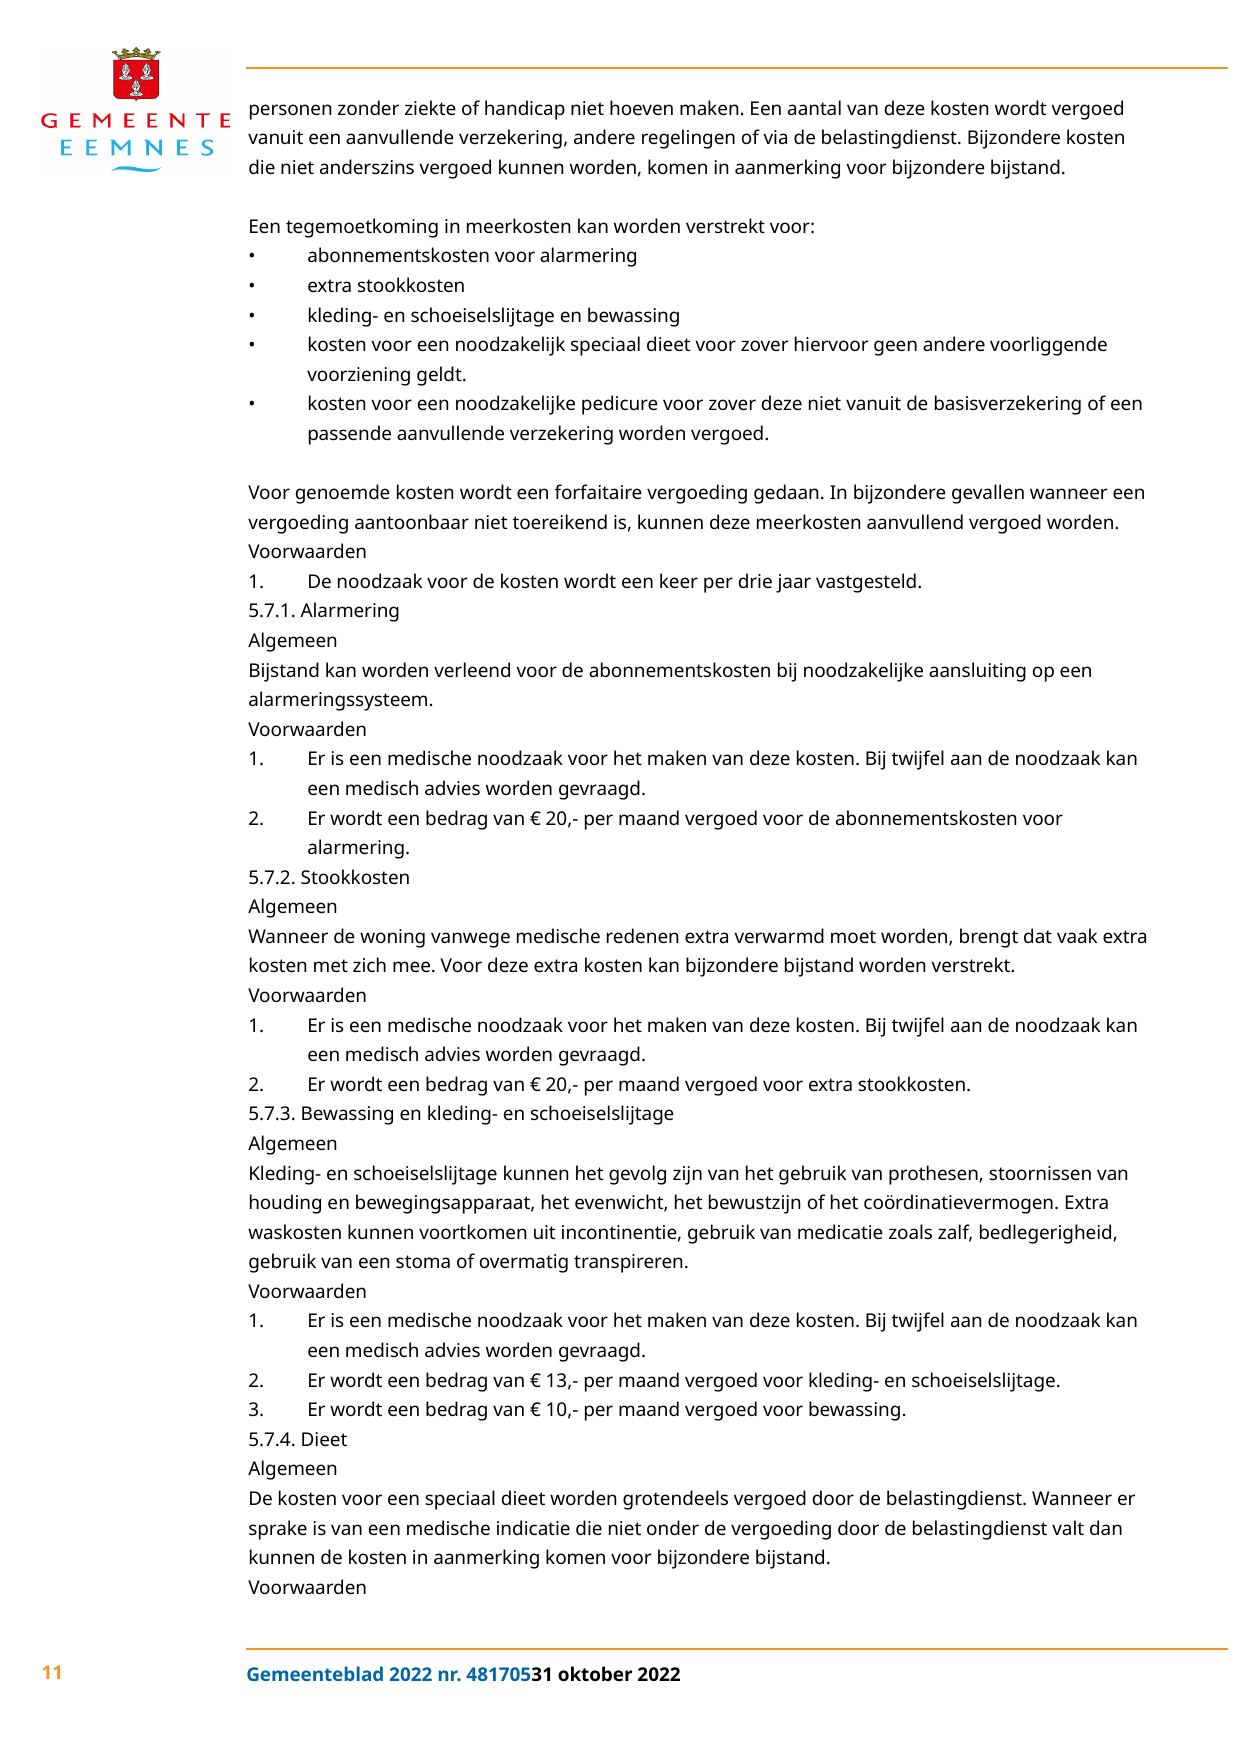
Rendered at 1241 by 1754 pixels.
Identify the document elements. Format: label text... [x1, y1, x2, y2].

list Er is een medische noodzaak voor het maken van deze kosten. Bij twijfel aan de noodzaak kan een medisch advies worden gevraagd. [248, 746, 1152, 801]
text Algemeen [248, 627, 1152, 653]
text Algemeen [248, 1130, 1152, 1156]
list kosten voor een noodzakelijke pedicure voor zover deze niet vanuit de basisverzekering of een passende aanvullende verzekering worden vergoed. [248, 391, 1152, 446]
text 5.7.1. Alarmering [248, 598, 1152, 623]
list Er is een medische noodzaak voor het maken van deze kosten. Bij twijfel aan de noodzaak kan een medisch advies worden gevraagd. [248, 1012, 1152, 1067]
text Algemeen [248, 1456, 1152, 1481]
list extra stookkosten [248, 272, 1152, 298]
list Er is een medische noodzaak voor het maken van deze kosten. Bij twijfel aan de noodzaak kan een medisch advies worden gevraagd. [248, 1308, 1152, 1363]
text Algemeen [248, 893, 1152, 919]
text Voorwaarden [248, 1574, 1152, 1600]
text Voor genoemde kosten wordt een forfaitaire vergoeding gedaan. In bijzondere gevallen wanneer een vergoeding aantoonbaar niet toereikend is, kunnen deze meerkosten aanvullend vergoed worden. [248, 479, 1152, 535]
list Er wordt een bedrag van € 20,- per maand vergoed voor extra stookkosten. [248, 1071, 1152, 1097]
text Voorwaarden [248, 538, 1152, 564]
list Er wordt een bedrag van € 13,- per maand vergoed voor kleding- en schoeiselslijtage. [248, 1367, 1152, 1393]
text Een tegemoetkoming in meerkosten kan worden verstrekt voor: [248, 213, 1152, 239]
text 5.7.3. Bewassing en kleding- en schoeiselslijtage [248, 1101, 1152, 1126]
text 5.7.4. Dieet [248, 1426, 1152, 1452]
text Voorwaarden [248, 1278, 1152, 1304]
list Er wordt een bedrag van € 10,- per maand vergoed voor bewassing. [248, 1396, 1152, 1422]
picture [41, 47, 231, 172]
list Er wordt een bedrag van € 20,- per maand vergoed voor de abonnementskosten voor alarmering. [248, 805, 1152, 860]
list kleding- en schoeiselslijtage en bewassing [248, 302, 1152, 328]
text De kosten voor een speciaal dieet worden grotendeels vergoed door de belastingdienst. Wanneer er sprake is van een medische indicatie die niet onder de vergoeding door de belastingdienst valt dan kunnen de kosten in aanmerking komen voor bijzondere bijstand. [248, 1485, 1152, 1570]
text Kleding- en schoeiselslijtage kunnen het gevolg zijn van het gebruik van prothesen, stoornissen van houding en bewegingsapparaat, het evenwicht, het bewustzijn of het coördinatievermogen. Extra waskosten kunnen voortkomen uit incontinentie, gebruik van medicatie zoals zalf, bedlegerigheid, gebruik van een stoma of overmatig transpireren. [248, 1160, 1152, 1274]
text Bijstand kan worden verleend voor de abonnementskosten bij noodzakelijke aansluiting op een alarmeringssysteem. [248, 657, 1152, 712]
text 5.7.2. Stookkosten [248, 864, 1152, 890]
text personen zonder ziekte of handicap niet hoeven maken. Een aantal van deze kosten wordt vergoed vanuit een aanvullende verzekering, andere regelingen of via de belastingdienst. Bijzondere kosten die niet anderszins vergoed kunnen worden, komen in aanmerking voor bijzondere bijstand. [248, 95, 1152, 180]
list abonnementskosten voor alarmering [248, 243, 1152, 268]
list De noodzaak voor de kosten wordt een keer per drie jaar vastgesteld. [248, 568, 1152, 594]
text Voorwaarden [248, 982, 1152, 1008]
text Wanneer de woning vanwege medische redenen extra verwarmd moet worden, brengt dat vaak extra kosten met zich mee. Voor deze extra kosten kan bijzondere bijstand worden verstrekt. [248, 923, 1152, 978]
text Voorwaarden [248, 716, 1152, 742]
list kosten voor een noodzakelijk speciaal dieet voor zover hiervoor geen andere voorliggende voorziening geldt. [248, 331, 1152, 387]
